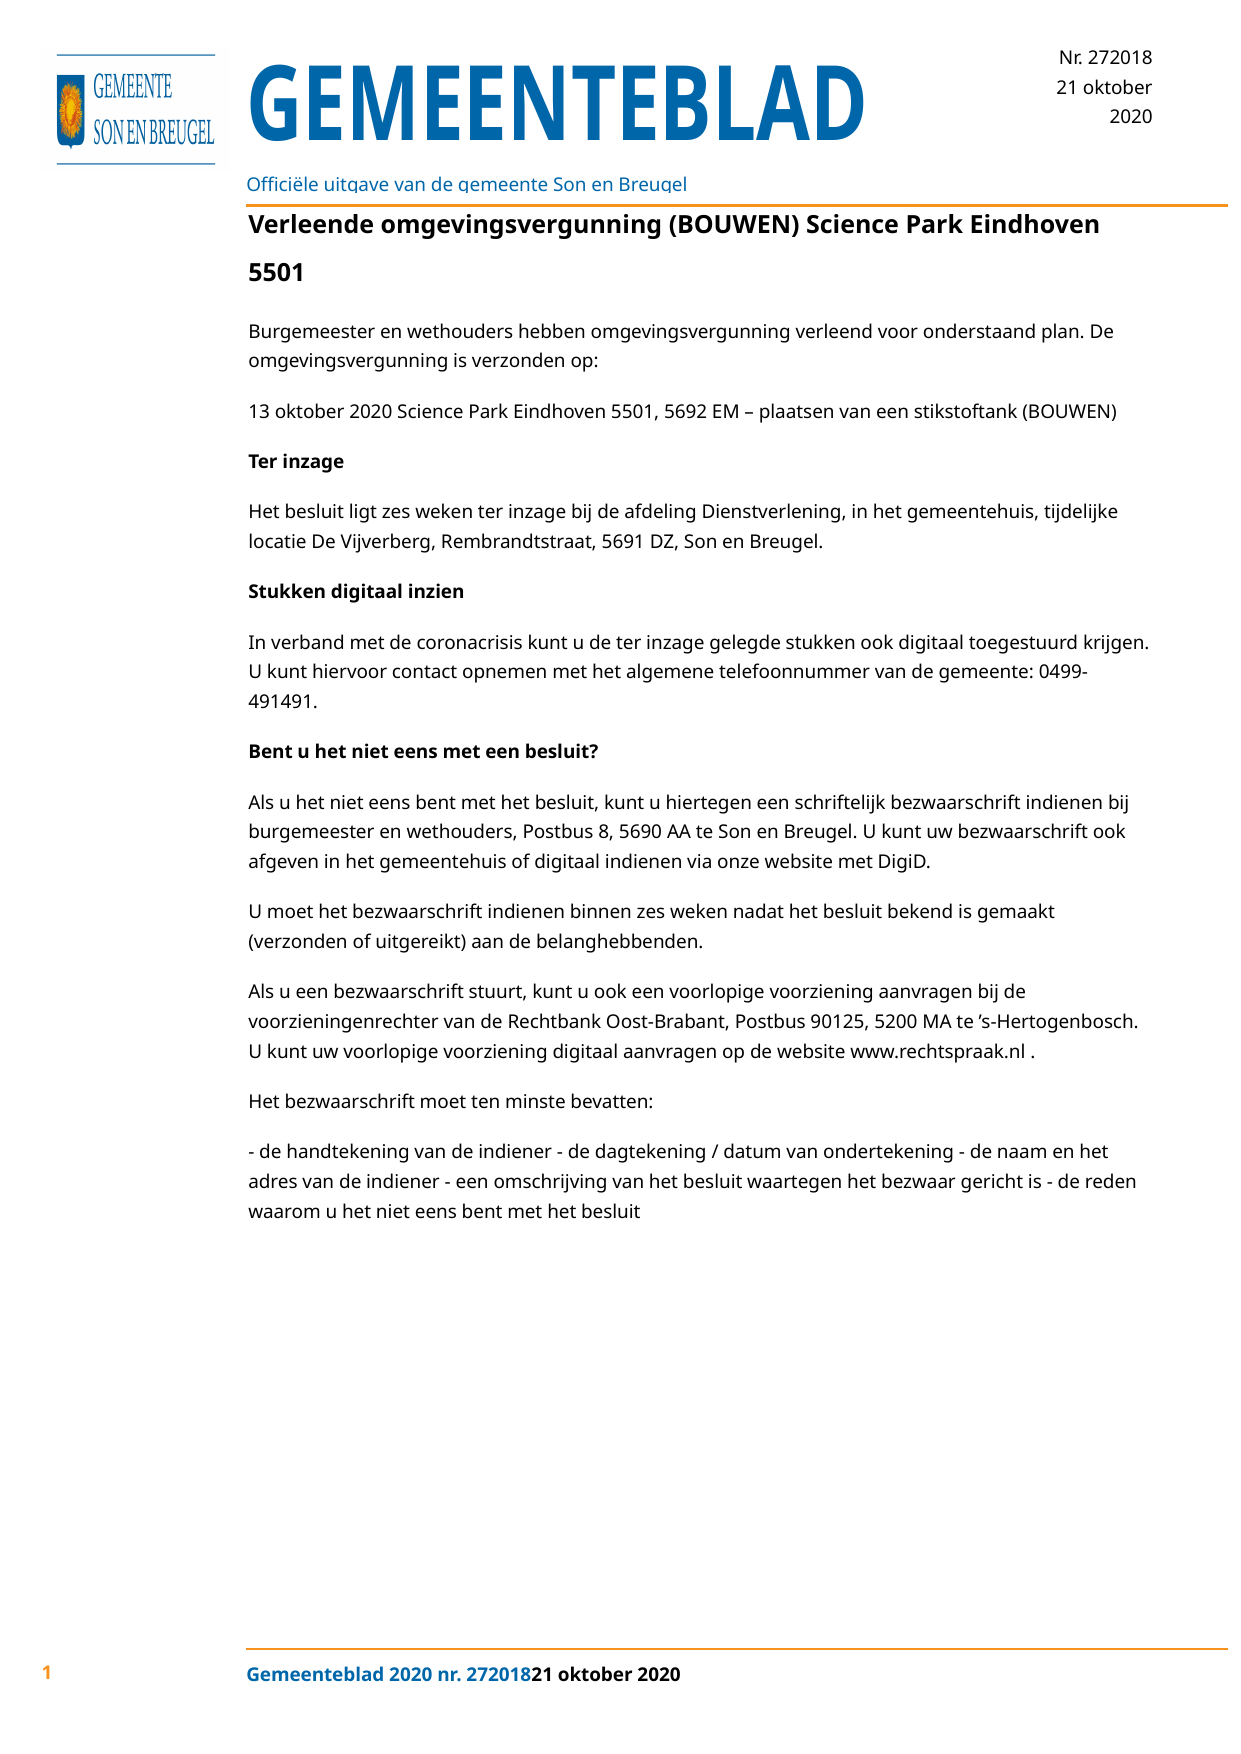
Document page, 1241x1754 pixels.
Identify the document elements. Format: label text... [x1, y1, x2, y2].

text In verband met de coronacrisis kunt u de ter inzage gelegde stukken ook digitaal toegestuurd krijgen. U kunt hiervoor contact opnemen met het algemene telefoonnummer van de gemeente: 0499-491491. [248, 629, 1152, 714]
text Het bezwaarschrift moet ten minste bevatten: [248, 1088, 1152, 1114]
text - de handtekening van de indiener - de dagtekening / datum van ondertekening - de naam en het adres van de indiener - een omschrijving van het besluit waartegen het bezwaar gericht is - de reden waarom u het niet eens bent met het besluit [248, 1139, 1152, 1224]
text U moet het bezwaarschrift indienen binnen zes weken nadat het besluit bekend is gemaakt (verzonden of uitgereikt) aan de belanghebbenden. [248, 899, 1152, 954]
text Het besluit ligt zes weken ter inzage bij de afdeling Dienstverlening, in het gemeentehuis, tijdelijke locatie De Vijverberg, Rembrandtstraat, 5691 DZ, Son en Breugel. [248, 499, 1152, 554]
text Als u het niet eens bent met het besluit, kunt u hiertegen een schriftelijk bezwaarschrift indienen bij burgemeester en wethouders, Postbus 8, 5690 AA te Son en Breugel. U kunt uw bezwaarschrift ook afgeven in het gemeentehuis of digitaal indienen via onze website met DigiD. [248, 789, 1152, 874]
text Als u een bezwaarschrift stuurt, kunt u ook een voorlopige voorziening aanvragen bij de voorzieningenrechter van de Rechtbank Oost-Brabant, Postbus 90125, 5200 MA te ’s-Hertogenbosch. U kunt uw voorlopige voorziening digitaal aanvragen op de website www.rechtspraak.nl . [248, 979, 1152, 1064]
picture [41, 47, 231, 172]
text Bent u het niet eens met een besluit? [248, 739, 1152, 764]
text Ter inzage [248, 448, 1152, 474]
text 13 oktober 2020 Science Park Eindhoven 5501, 5692 EM – plaatsen van een stikstoftank (BOUWEN) [248, 398, 1152, 424]
text Verleende omgevingsvergunning (BOUWEN) Science Park Eindhoven 5501 [248, 207, 1152, 288]
text Burgemeester en wethouders hebben omgevingsvergunning verleend voor onderstaand plan. De omgevingsvergunning is verzonden op: [248, 318, 1152, 373]
text Stukken digitaal inzien [248, 579, 1152, 604]
